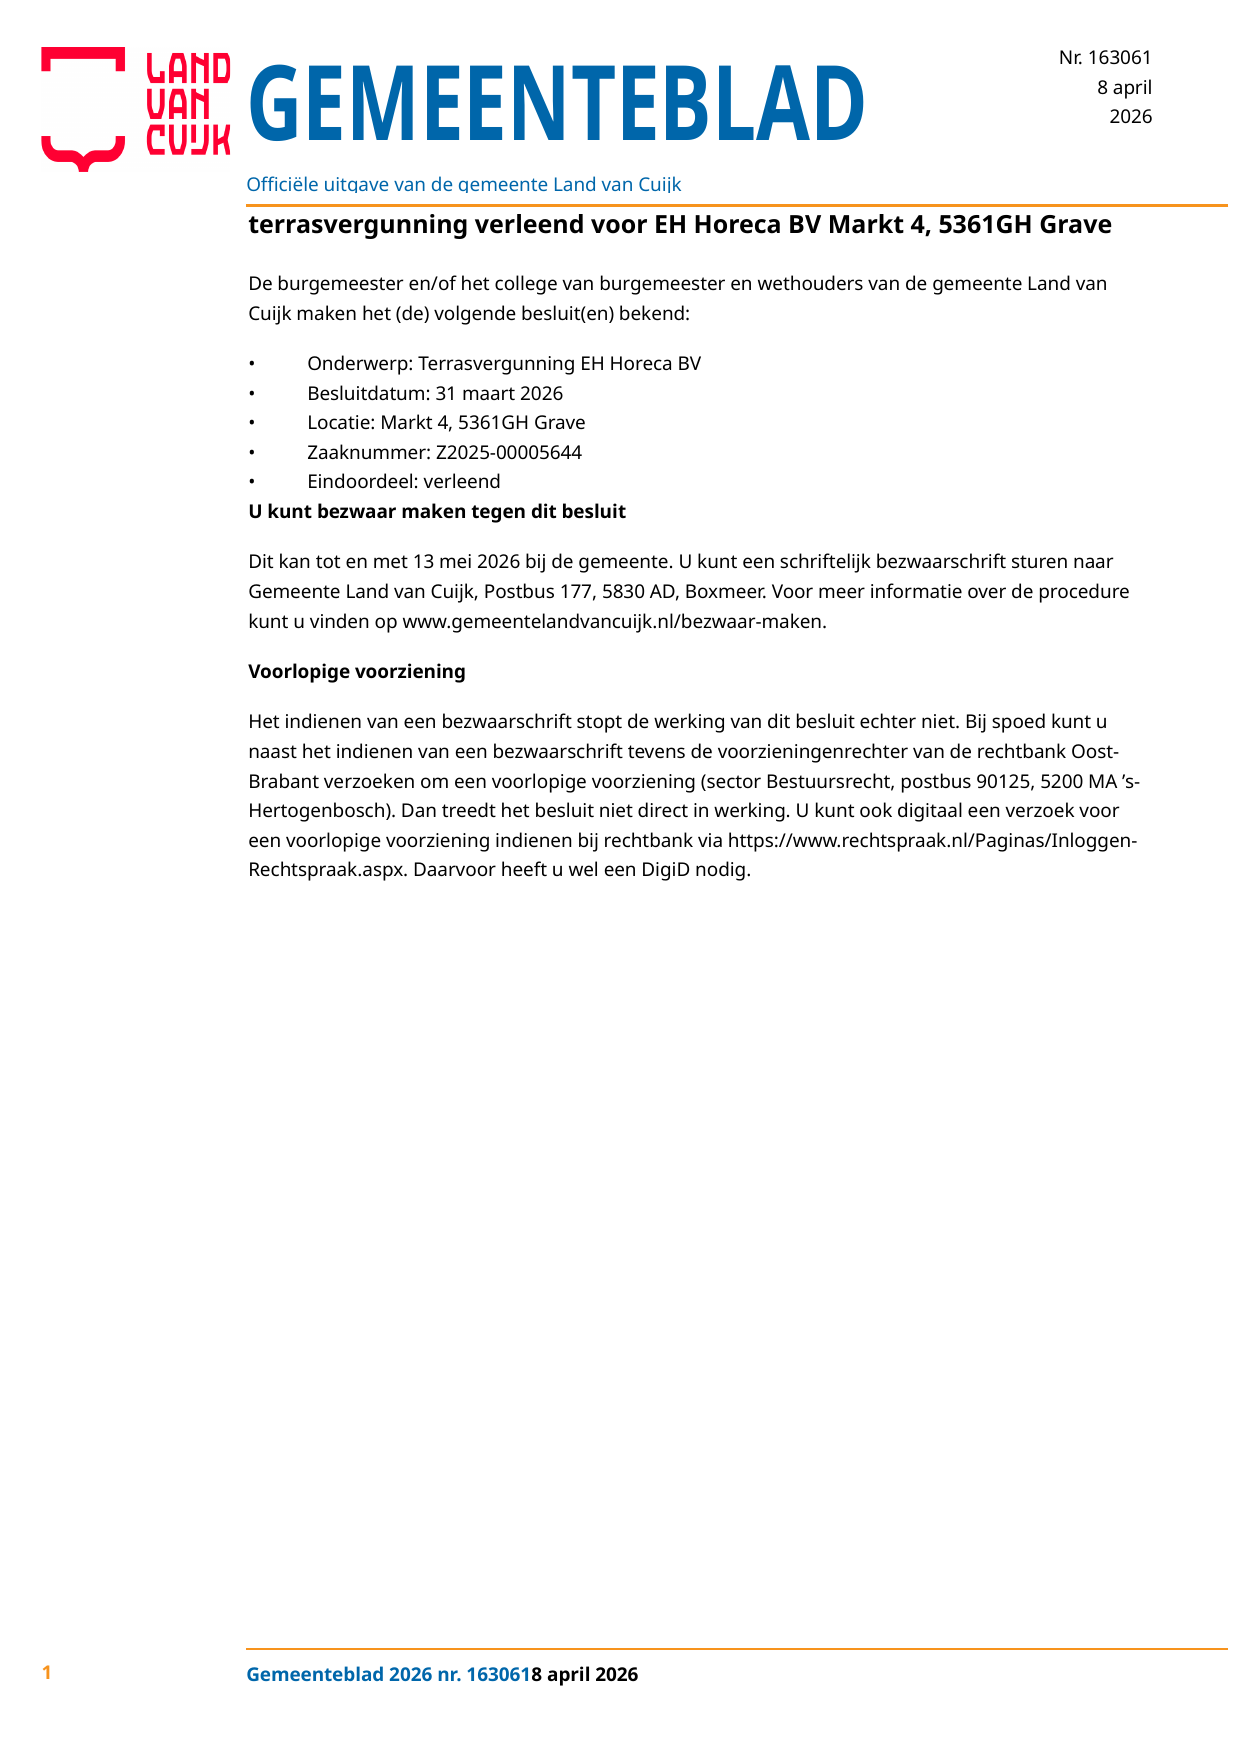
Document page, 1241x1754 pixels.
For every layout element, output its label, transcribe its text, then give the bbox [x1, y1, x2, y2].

picture [41, 47, 231, 172]
list Locatie: Markt 4, 5361GH Grave [248, 409, 1152, 435]
text Het indienen van een bezwaarschrift stopt de werking van dit besluit echter niet. Bij spoed kunt u naast het indienen van een bezwaarschrift tevens de voorzieningenrechter van de rechtbank Oost-Brabant verzoeken om een voorlopige voorziening (sector Bestuursrecht, postbus 90125, 5200 MA ’s-Hertogenbosch). Dan treedt het besluit niet direct in werking. U kunt ook digitaal een verzoek voor een voorlopige voorziening indienen bij rechtbank via https://www.rechtspraak.nl/Paginas/Inloggen-Rechtspraak.aspx. Daarvoor heeft u wel een DigiD nodig. [248, 709, 1152, 882]
list Zaaknummer: Z2025-00005644 [248, 439, 1152, 465]
text De burgemeester en/of het college van burgemeester en wethouders van de gemeente Land van Cuijk maken het (de) volgende besluit(en) bekend: [248, 270, 1152, 326]
text terrasvergunning verleend voor EH Horeca BV Markt 4, 5361GH Grave [248, 207, 1152, 241]
text Voorlopige voorziening [248, 658, 1152, 684]
text U kunt bezwaar maken tegen dit besluit [248, 498, 1152, 524]
list Besluitdatum: 31 maart 2026 [248, 380, 1152, 406]
text Dit kan tot en met 13 mei 2026 bij de gemeente. U kunt een schriftelijk bezwaarschrift sturen naar Gemeente Land van Cuijk, Postbus 177, 5830 AD, Boxmeer. Voor meer informatie over de procedure kunt u vinden op www.gemeentelandvancuijk.nl/bezwaar-maken. [248, 549, 1152, 633]
list Eindoordeel: verleend [248, 469, 1152, 494]
list Onderwerp: Terrasvergunning EH Horeca BV [248, 350, 1152, 376]
